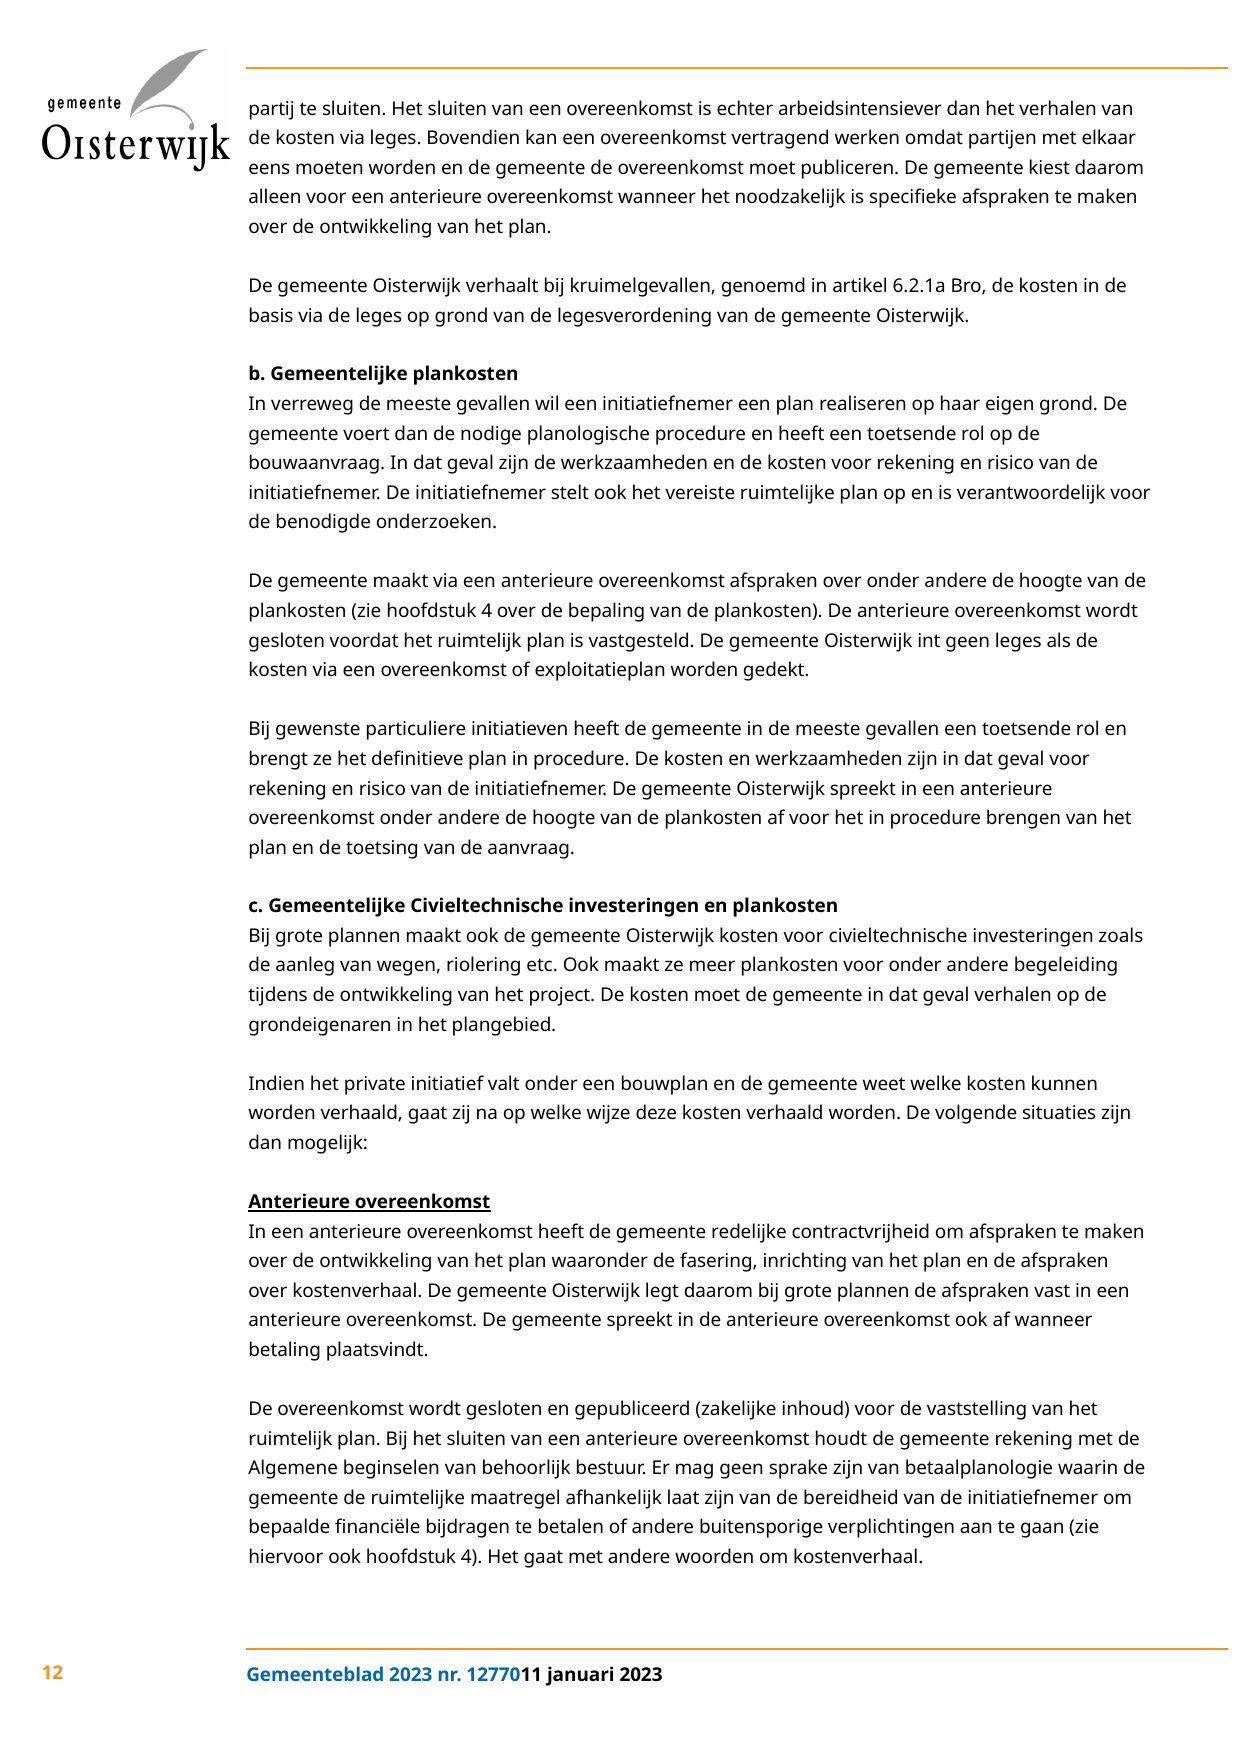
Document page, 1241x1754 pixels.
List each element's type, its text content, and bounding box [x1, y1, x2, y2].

table_header Bij gewenste particuliere initiatieven heeft de gemeente in de meeste gevallen een toetsende rol en brengt ze het definitieve plan in procedure. De kosten en werkzaamheden zijn in dat geval voor rekening en risico van de initiatiefnemer. De gemeente Oisterwijk spreekt in een anterieure overeenkomst onder andere de hoogte van de plankosten af voor het in procedure brengen van het plan en de toetsing van de aanvraag. [248, 716, 1152, 860]
text b. Gemeentelijke plankosten [248, 361, 1152, 386]
text Anterieure overeenkomst [248, 1188, 1152, 1214]
text Bij grote plannen maakt ook de gemeente Oisterwijk kosten voor civieltechnische investeringen zoals de aanleg van wegen, riolering etc. Ook maakt ze meer plankosten voor onder andere begeleiding tijdens de ontwikkeling van het project. De kosten moet de gemeente in dat geval verhalen op de grondeigenaren in het plangebied. [248, 922, 1152, 1037]
text In een anterieure overeenkomst heeft de gemeente redelijke contractvrijheid om afspraken te maken over de ontwikkeling van het plan waaronder de fasering, inrichting van het plan en de afspraken over kostenverhaal. De gemeente Oisterwijk legt daarom bij grote plannen de afspraken vast in een anterieure overeenkomst. De gemeente spreekt in de anterieure overeenkomst ook af wanneer betaling plaatsvindt. [248, 1218, 1152, 1362]
text Indien het private initiatief valt onder een bouwplan en de gemeente weet welke kosten kunnen worden verhaald, gaat zij na op welke wijze deze kosten verhaald worden. De volgende situaties zijn dan mogelijk: [248, 1070, 1152, 1155]
picture [41, 47, 231, 172]
text De gemeente maakt via een anterieure overeenkomst afspraken over onder andere de hoogte van de plankosten (zie hoofdstuk 4 over de bepaling van de plankosten). De anterieure overeenkomst wordt gesloten voordat het ruimtelijk plan is vastgesteld. De gemeente Oisterwijk int geen leges als de kosten via een overeenkomst of exploitatieplan worden gedekt. [248, 568, 1152, 682]
text c. Gemeentelijke Civieltechnische investeringen en plankosten [248, 892, 1152, 918]
table_header De gemeente Oisterwijk verhaalt bij kruimelgevallen, genoemd in artikel 6.2.1a Bro, de kosten in de basis via de leges op grond van de legesverordening van de gemeente Oisterwijk. [248, 273, 1152, 328]
text De overeenkomst wordt gesloten en gepubliceerd (zakelijke inhoud) voor de vaststelling van het ruimtelijk plan. Bij het sluiten van een anterieure overeenkomst houdt de gemeente rekening met de Algemene beginselen van behoorlijk bestuur. Er mag geen sprake zijn van betaalplanologie waarin de gemeente de ruimtelijke maatregel afhankelijk laat zijn van de bereidheid van de initiatiefnemer om bepaalde financiële bijdragen te betalen of andere buitensporige verplichtingen aan te gaan (zie hiervoor ook hoofdstuk 4). Het gaat met andere woorden om kostenverhaal. [248, 1395, 1152, 1569]
text partij te sluiten. Het sluiten van een overeenkomst is echter arbeidsintensiever dan het verhalen van de kosten via leges. Bovendien kan een overeenkomst vertragend werken omdat partijen met elkaar eens moeten worden en de gemeente de overeenkomst moet publiceren. De gemeente kiest daarom alleen voor een anterieure overeenkomst wanneer het noodzakelijk is specifieke afspraken te maken over de ontwikkeling van het plan. [248, 95, 1152, 239]
text In verreweg de meeste gevallen wil een initiatiefnemer een plan realiseren op haar eigen grond. De gemeente voert dan de nodige planologische procedure en heeft een toetsende rol op de bouwaanvraag. In dat geval zijn de werkzaamheden en de kosten voor rekening en risico van de initiatiefnemer. De initiatiefnemer stelt ook het vereiste ruimtelijke plan op en is verantwoordelijk voor de benodigde onderzoeken. [248, 390, 1152, 534]
